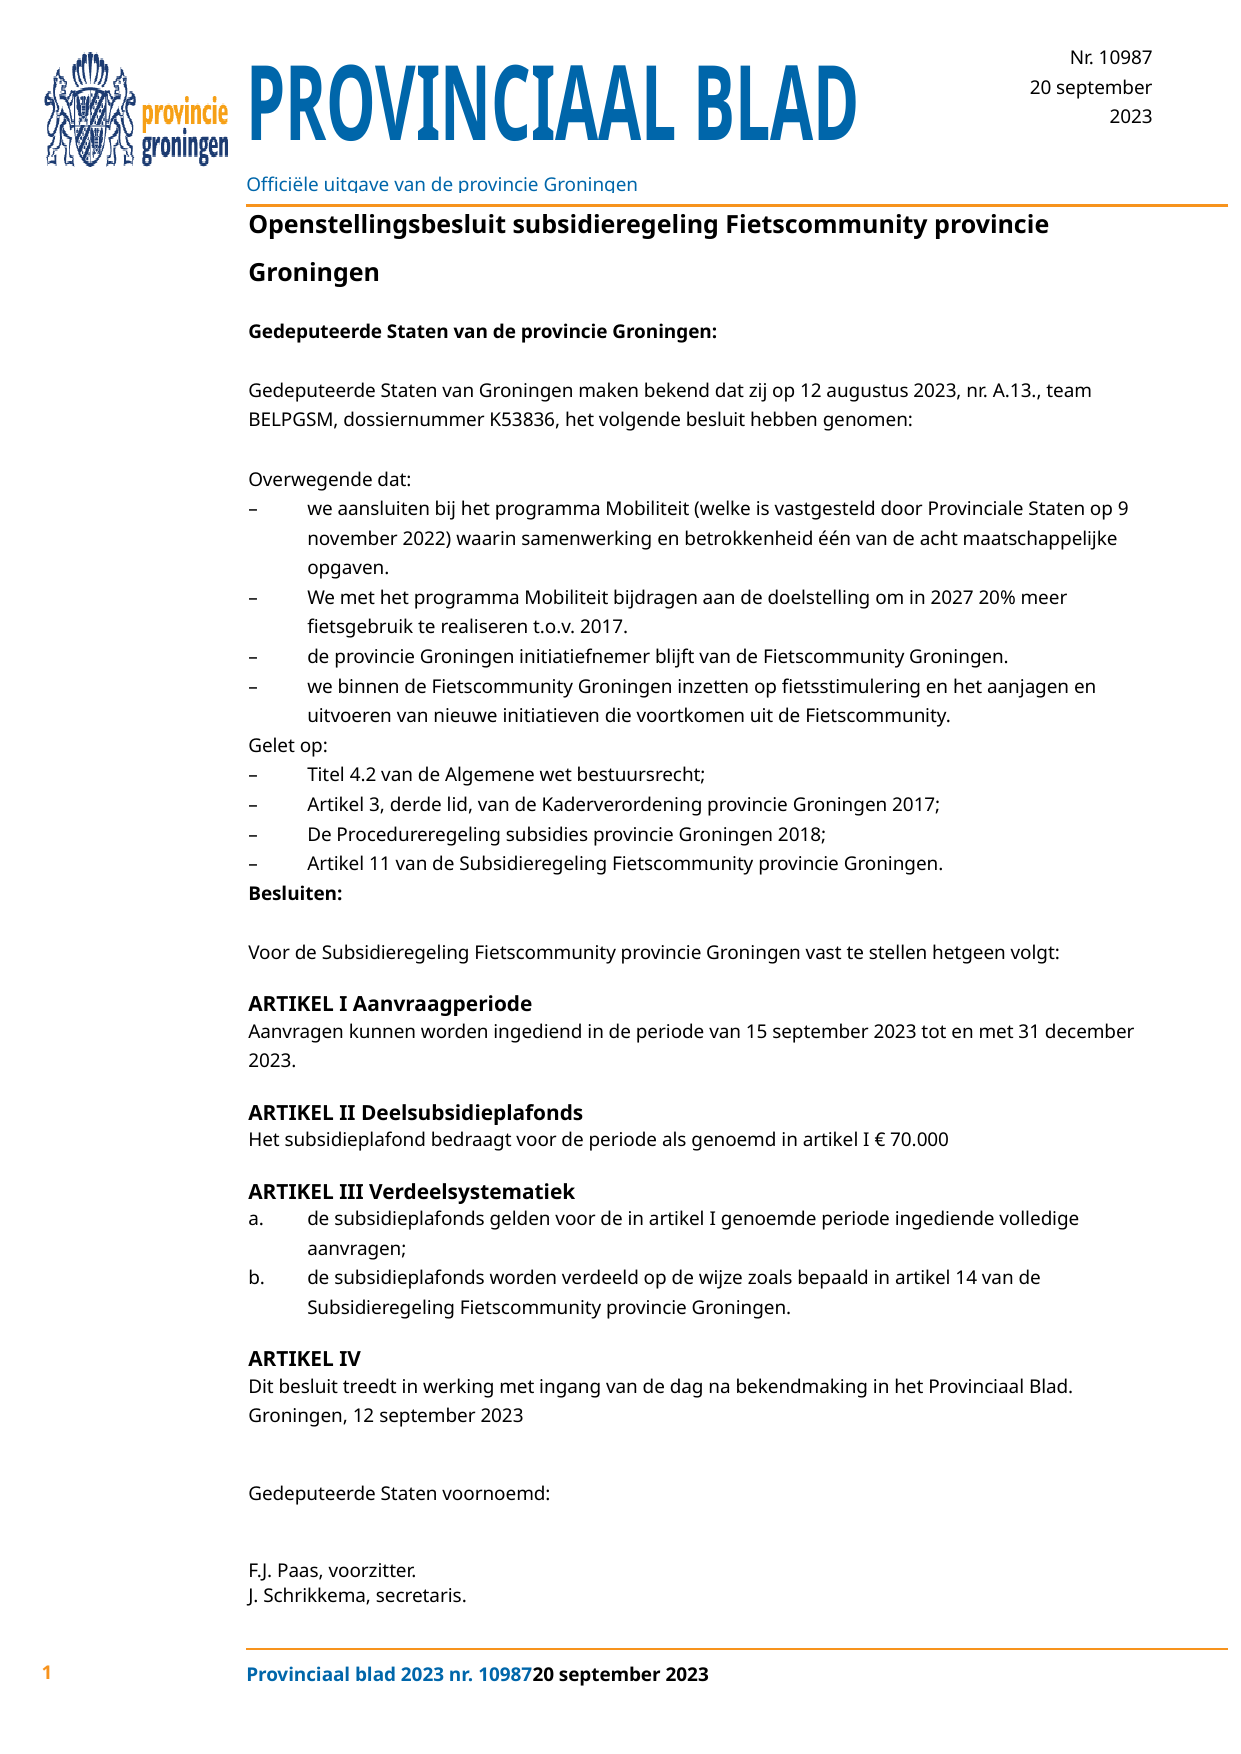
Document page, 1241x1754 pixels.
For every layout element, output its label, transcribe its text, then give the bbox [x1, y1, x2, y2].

text F.J. Paas, voorzitter. [248, 1557, 1152, 1583]
text Gelet op: [248, 732, 1152, 758]
text Openstellingsbesluit subsidieregeling Fietscommunity provincie Groningen [248, 207, 1152, 288]
text Gedeputeerde Staten van de provincie Groningen: [248, 318, 1152, 344]
list Titel 4.2 van de Algemene wet bestuursrecht; [248, 762, 1152, 787]
text Groningen, 12 september 2023 [248, 1402, 1152, 1428]
text Aanvragen kunnen worden ingediend in de periode van 15 september 2023 tot en met 31 december 2023. [248, 1018, 1152, 1073]
list de subsidieplafonds gelden voor de in artikel I genoemde periode ingediende volledige aanvragen; [248, 1205, 1152, 1261]
text ARTIKEL III Verdeelsystematiek [248, 1177, 1152, 1205]
text Voor de Subsidieregeling Fietscommunity provincie Groningen vast te stellen hetgeen volgt: [248, 939, 1152, 965]
list de provincie Groningen initiatiefnemer blijft van de Fietscommunity Groningen. [248, 643, 1152, 669]
text ARTIKEL I Aanvraagperiode [248, 989, 1152, 1018]
list de subsidieplafonds worden verdeeld op de wijze zoals bepaald in artikel 14 van de Subsidieregeling Fietscommunity provincie Groningen. [248, 1264, 1152, 1320]
text Besluiten: [248, 880, 1152, 906]
text ARTIKEL II Deelsubsidieplafonds [248, 1098, 1152, 1126]
list Artikel 11 van de Subsidieregeling Fietscommunity provincie Groningen. [248, 850, 1152, 876]
text Overwegende dat: [248, 466, 1152, 492]
list Artikel 3, derde lid, van de Kaderverordening provincie Groningen 2017; [248, 791, 1152, 817]
text Gedeputeerde Staten van Groningen maken bekend dat zij op 12 augustus 2023, nr. A.13., team BELPGSM, dossiernummer K53836, het volgende besluit hebben genomen: [248, 377, 1152, 432]
list we aansluiten bij het programma Mobiliteit (welke is vastgesteld door Provinciale Staten op 9 november 2022) waarin samenwerking en betrokkenheid één van de acht maatschappelijke opgaven. [248, 495, 1152, 580]
picture [41, 47, 231, 172]
list De Procedureregeling subsidies provincie Groningen 2018; [248, 821, 1152, 847]
text ARTIKEL IV [248, 1344, 1152, 1373]
text Gedeputeerde Staten voornoemd: [248, 1480, 1152, 1505]
text J. Schrikkema, secretaris. [248, 1583, 1152, 1608]
list We met het programma Mobiliteit bijdragen aan de doelstelling om in 2027 20% meer fietsgebruik te realiseren t.o.v. 2017. [248, 584, 1152, 639]
list we binnen de Fietscommunity Groningen inzetten op fietsstimulering en het aanjagen en uitvoeren van nieuwe initiatieven die voortkomen uit de Fietscommunity. [248, 673, 1152, 728]
text Het subsidieplafond bedraagt voor de periode als genoemd in artikel I € 70.000 [248, 1126, 1152, 1152]
text Dit besluit treedt in werking met ingang van de dag na bekendmaking in het Provinciaal Blad. [248, 1373, 1152, 1399]
